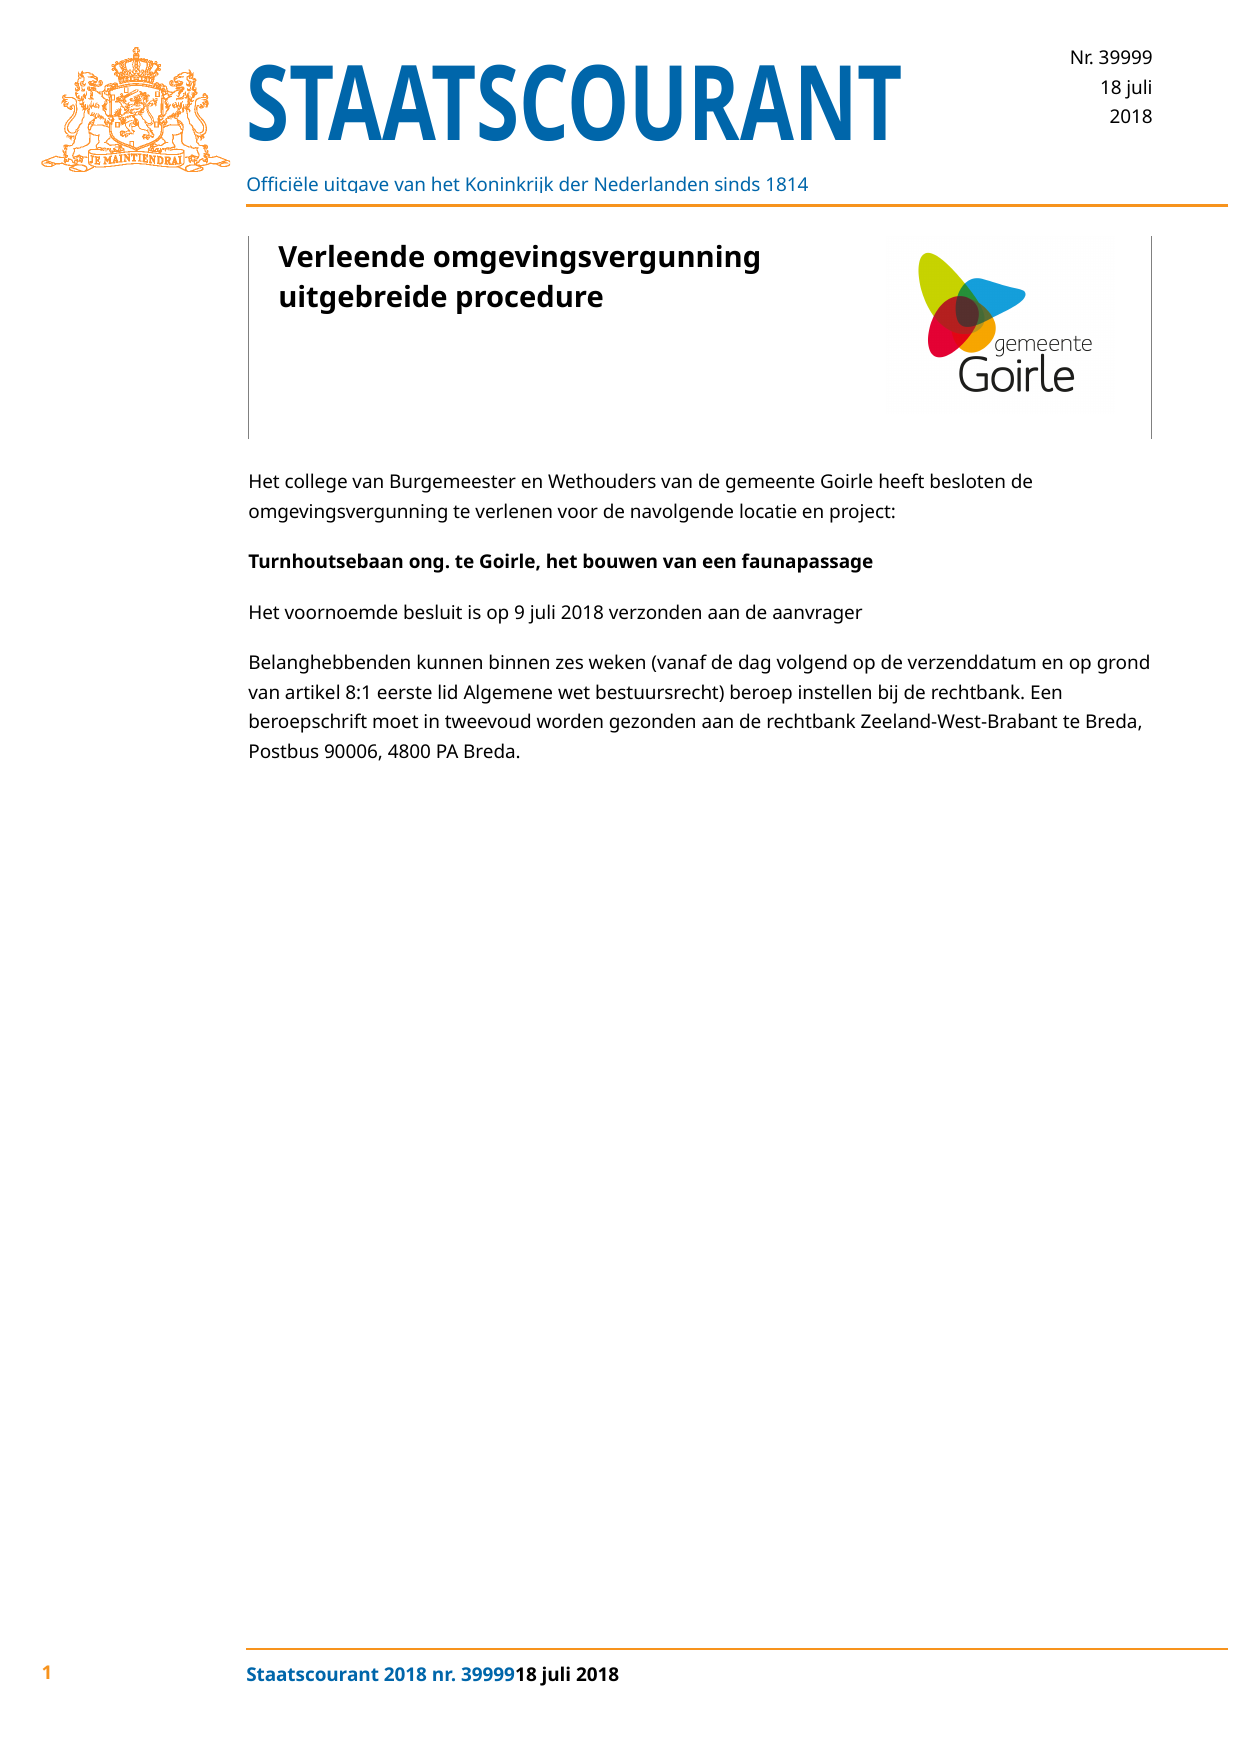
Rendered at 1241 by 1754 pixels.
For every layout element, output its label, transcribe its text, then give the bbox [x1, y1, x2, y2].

text Het voornoemde besluit is op 9 juli 2018 verzonden aan de aanvrager [248, 599, 1152, 625]
text Belanghebbenden kunnen binnen zes weken (vanaf de dag volgend op de verzenddatum en op grond van artikel 8:1 eerste lid Algemene wet bestuursrecht) beroep instellen bij de rechtbank. Een beroepschrift moet in tweevoud worden gezonden aan de rechtbank Zeeland-West-Brabant te Breda, Postbus 90006, 4800 PA Breda. [248, 649, 1152, 764]
picture [886, 236, 1116, 414]
text Turnhoutsebaan ong. te Goirle, het bouwen van een faunapassage [248, 549, 1152, 574]
table_header Verleende omgevingsvergunning uitgebreide procedure [249, 236, 850, 439]
table_header [850, 236, 886, 413]
picture [41, 47, 231, 172]
table_header [850, 414, 1151, 439]
text Het college van Burgemeester en Wethouders van de gemeente Goirle heeft besloten de omgevingsvergunning te verlenen voor de navolgende locatie en project: [248, 469, 1152, 524]
table_header [1116, 236, 1151, 413]
